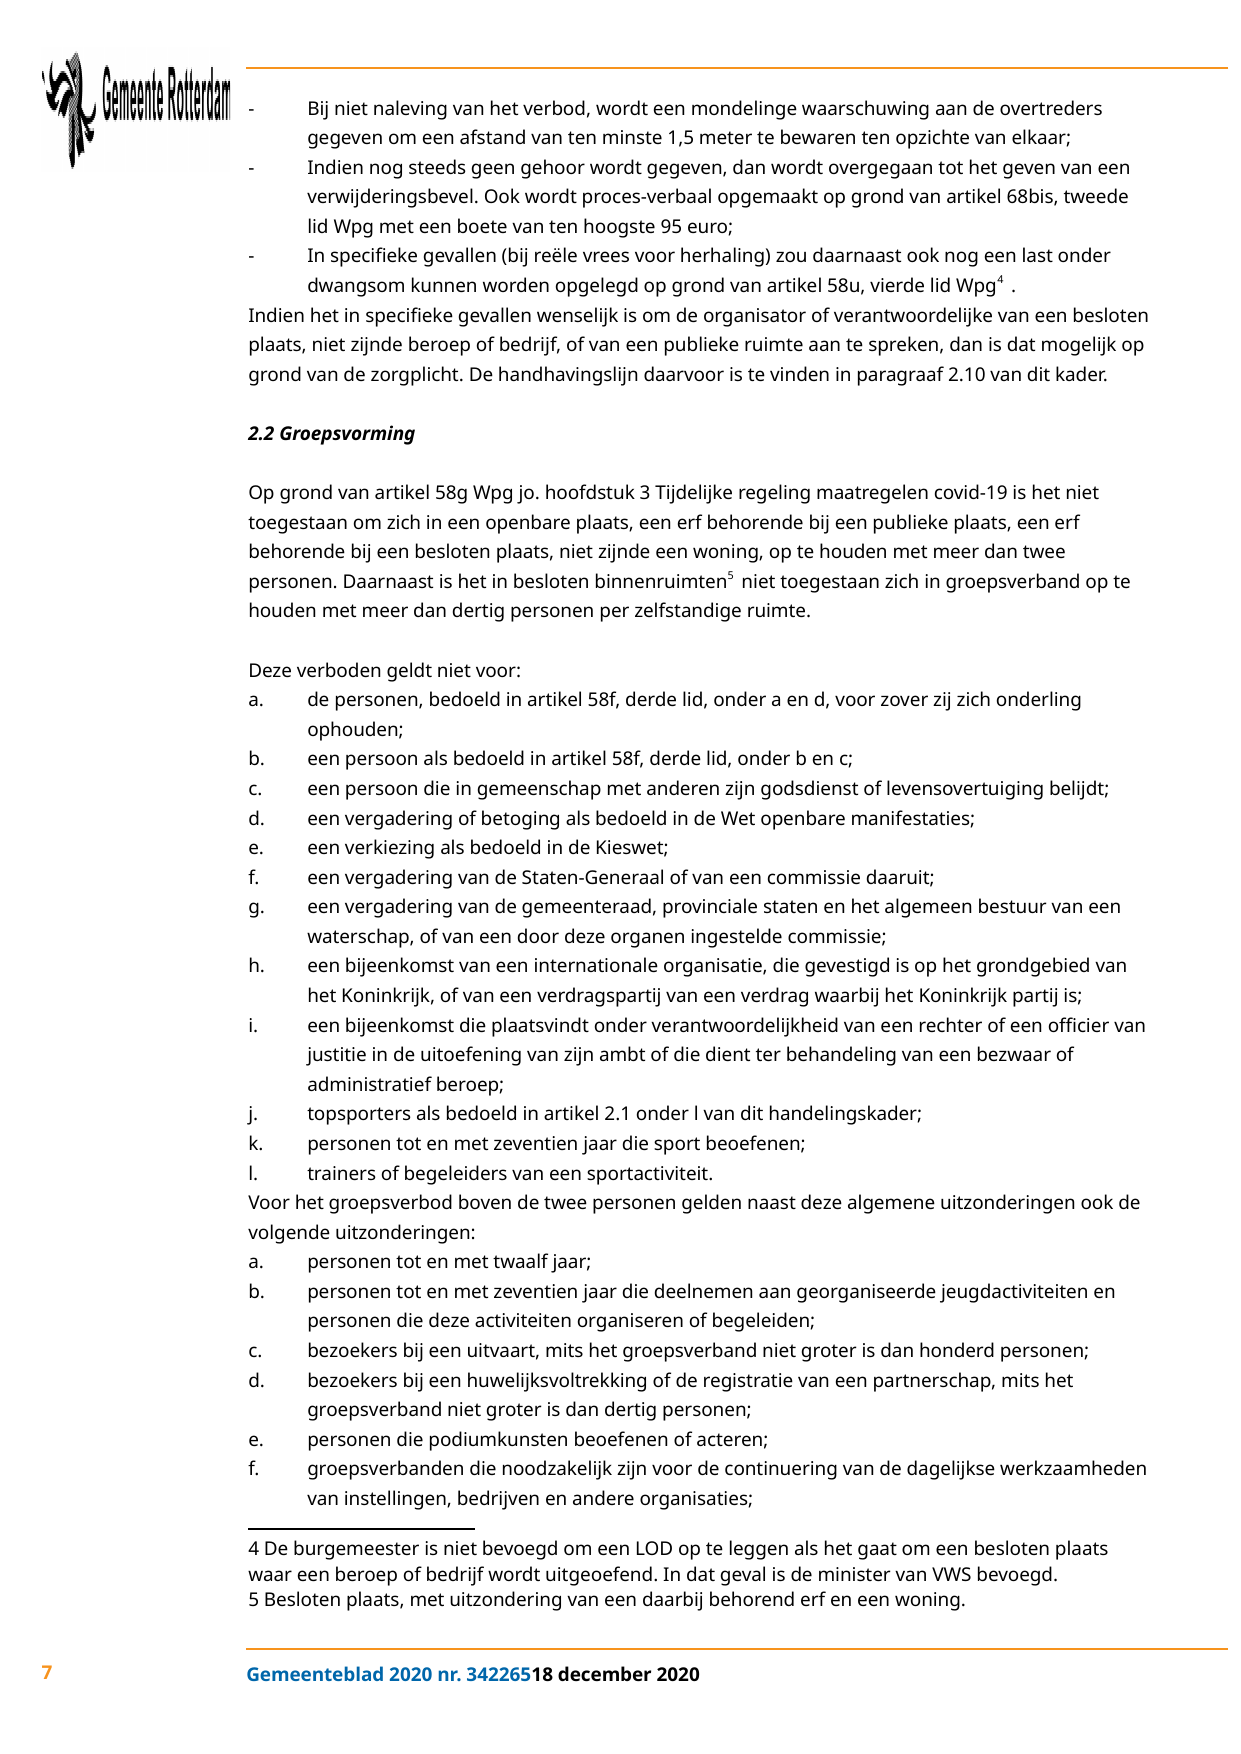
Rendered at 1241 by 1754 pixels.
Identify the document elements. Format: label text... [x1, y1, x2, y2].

list een bijeenkomst van een internationale organisatie, die gevestigd is op het grondgebied van het Koninkrijk, of van een verdragspartij van een verdrag waarbij het Koninkrijk partij is; [248, 953, 1152, 1008]
list bezoekers bij een uitvaart, mits het groepsverband niet groter is dan honderd personen; [248, 1337, 1152, 1363]
list Indien nog steeds geen gehoor wordt gegeven, dan wordt overgegaan tot het geven van een verwijderingsbevel. Ook wordt proces-verbaal opgemaakt op grond van artikel 68bis, tweede lid Wpg met een boete van ten hoogste 95 euro; [248, 154, 1152, 239]
list Bij niet naleving van het verbod, wordt een mondelinge waarschuwing aan de overtreders gegeven om een afstand van ten minste 1,5 meter te bewaren ten opzichte van elkaar; [248, 95, 1152, 150]
list personen die podiumkunsten beoefenen of acteren; [248, 1426, 1152, 1452]
text Indien het in specifieke gevallen wenselijk is om de organisator of verantwoordelijke van een besloten plaats, niet zijnde beroep of bedrijf, of van een publieke ruimte aan te spreken, dan is dat mogelijk op grond van de zorgplicht. De handhavingslijn daarvoor is te vinden in paragraaf 2.10 van dit kader. [248, 302, 1152, 387]
text Besloten plaats, met uitzondering van een daarbij behorend erf en een woning. [248, 1586, 1152, 1612]
list een vergadering van de Staten-Generaal of van een commissie daaruit; [248, 864, 1152, 890]
list bezoekers bij een huwelijksvoltrekking of de registratie van een partnerschap, mits het groepsverband niet groter is dan dertig personen; [248, 1367, 1152, 1422]
list personen tot en met zeventien jaar die deelnemen aan georganiseerde jeugdactiviteiten en personen die deze activiteiten organiseren of begeleiden; [248, 1278, 1152, 1333]
list een verkiezing als bedoeld in de Kieswet; [248, 834, 1152, 860]
list personen tot en met twaalf jaar; [248, 1248, 1152, 1274]
list trainers of begeleiders van een sportactiviteit. [248, 1160, 1152, 1186]
list een bijeenkomst die plaatsvindt onder verantwoordelijkheid van een rechter of een officier van justitie in de uitoefening van zijn ambt of die dient ter behandeling van een bezwaar of administratief beroep; [248, 1012, 1152, 1097]
list een persoon die in gemeenschap met anderen zijn godsdienst of levensovertuiging belijdt; [248, 775, 1152, 801]
list In specifieke gevallen (bij reële vrees voor herhaling) zou daarnaast ook nog een last onder dwangsom kunnen worden opgelegd op grond van artikel 58u, vierde lid Wpg . [248, 243, 1152, 298]
list personen tot en met zeventien jaar die sport beoefenen; [248, 1130, 1152, 1156]
text Deze verboden geldt niet voor: [248, 657, 1152, 683]
text 2.2 Groepsvorming [248, 420, 1152, 446]
list groepsverbanden die noodzakelijk zijn voor de continuering van de dagelijkse werkzaamheden van instellingen, bedrijven en andere organisaties; [248, 1456, 1152, 1511]
picture [41, 47, 231, 172]
list een vergadering van de gemeenteraad, provinciale staten en het algemeen bestuur van een waterschap, of van een door deze organen ingestelde commissie; [248, 893, 1152, 949]
text Op grond van artikel 58g Wpg jo. hoofdstuk 3 Tijdelijke regeling maatregelen covid-19 is het niet toegestaan om zich in een openbare plaats, een erf behorende bij een publieke plaats, een erf behorende bij een besloten plaats, niet zijnde een woning, op te houden met meer dan twee personen. Daarnaast is het in besloten binnenruimten niet toegestaan zich in groepsverband op te houden met meer dan dertig personen per zelfstandige ruimte. [248, 479, 1152, 623]
list De burgemeester is niet bevoegd om een LOD op te leggen als het gaat om een besloten plaats waar een beroep of bedrijf wordt uitgeoefend. In dat geval is de minister van VWS bevoegd. [248, 1535, 1152, 1586]
text Voor het groepsverbod boven de twee personen gelden naast deze algemene uitzonderingen ook de volgende uitzonderingen: [248, 1189, 1152, 1245]
list een vergadering of betoging als bedoeld in de Wet openbare manifestaties; [248, 805, 1152, 831]
list de personen, bedoeld in artikel 58f, derde lid, onder a en d, voor zover zij zich onderling ophouden; [248, 686, 1152, 742]
list topsporters als bedoeld in artikel 2.1 onder l van dit handelingskader; [248, 1101, 1152, 1126]
list een persoon als bedoeld in artikel 58f, derde lid, onder b en c; [248, 746, 1152, 771]
